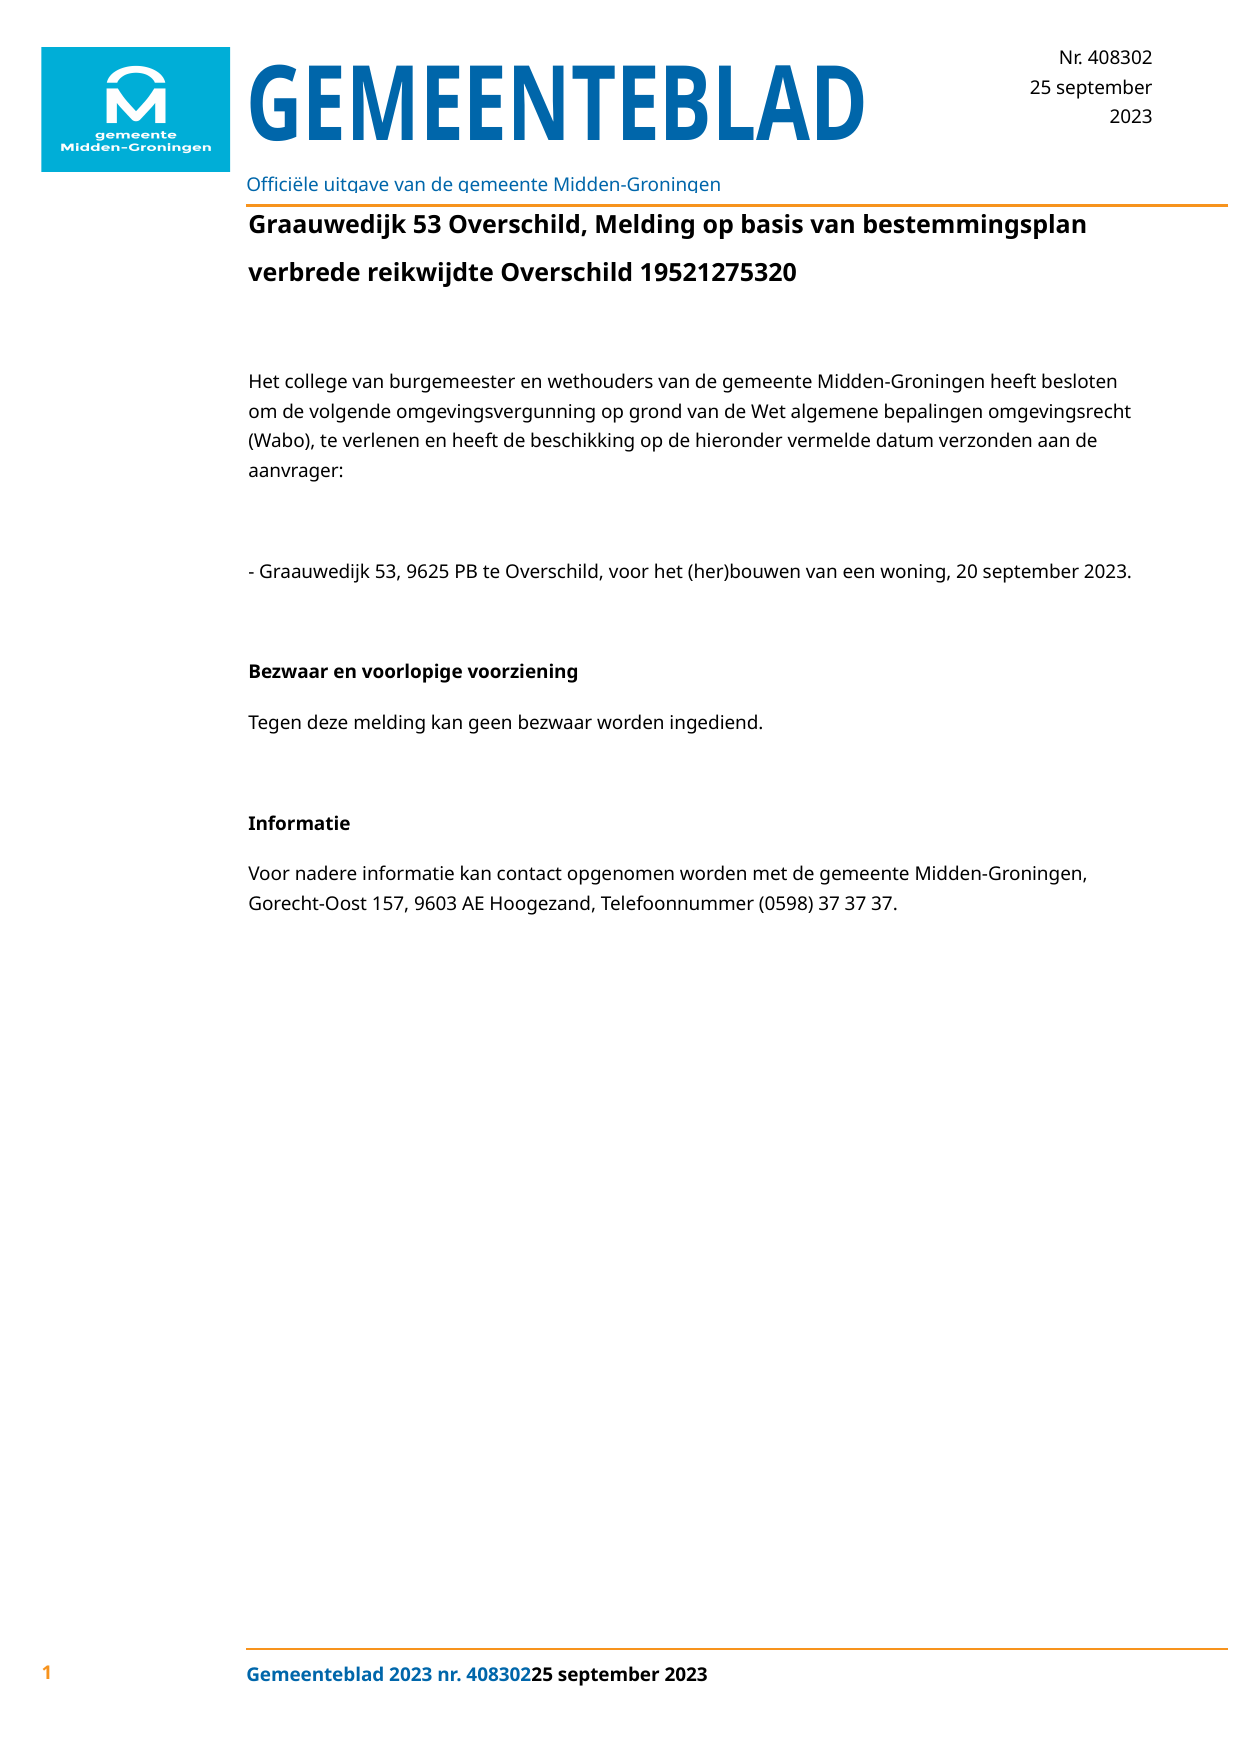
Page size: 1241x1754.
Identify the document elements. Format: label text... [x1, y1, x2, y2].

picture [184, 146, 190, 153]
text Voor nadere informatie kan contact opgenomen worden met de gemeente Midden-Groningen, Gorecht-Oost 157, 9603 AE Hoogezand, Telefoonnummer (0598) 37 37 37. [248, 860, 1152, 916]
text Bezwaar en voorlopige voorziening [248, 659, 1152, 684]
picture [107, 89, 165, 122]
text - Graauwedijk 53, 9625 PB te Overschild, voor het (her)bouwen van een woning, 20 september 2023. [248, 558, 1152, 584]
text Het college van burgemeester en wethouders van de gemeente Midden-Groningen heeft besloten om de volgende omgevingsvergunning op grond van de Wet algemene bepalingen omgevingsrecht (Wabo), te verlenen en heeft de beschikking op de hieronder vermelde datum verzonden aan de aanvrager: [248, 368, 1152, 483]
picture [108, 66, 164, 82]
text Graauwedijk 53 Overschild, Melding op basis van bestemmingsplan verbrede reikwijdte Overschild 19521275320 [248, 207, 1152, 288]
text Informatie [248, 810, 1152, 836]
text Tegen deze melding kan geen bezwaar worden ingediend. [248, 709, 1152, 735]
